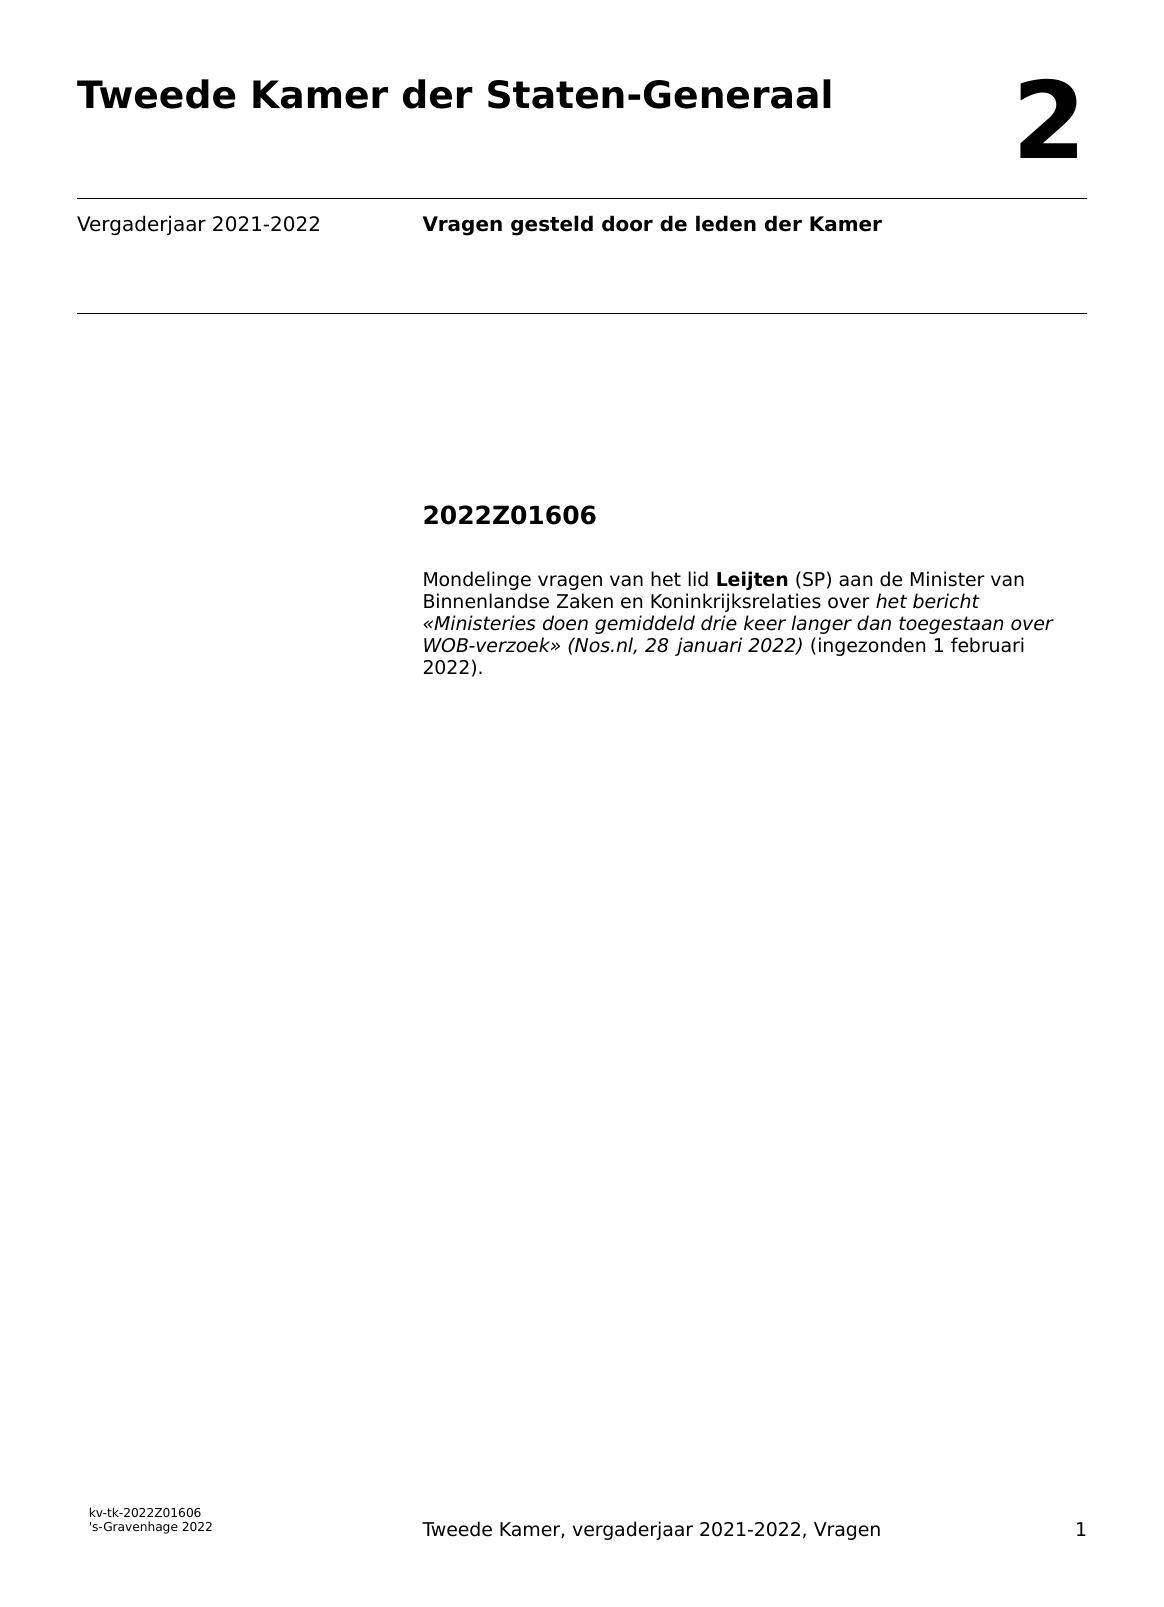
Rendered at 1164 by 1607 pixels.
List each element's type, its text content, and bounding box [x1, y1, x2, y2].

text 's-Gravenhage 2022 [88, 1520, 323, 1534]
text kv-tk-2022Z01606 [88, 1506, 323, 1520]
table_header 2 [886, 59, 1087, 198]
table_cell Vragen gesteld door de leden der Kamer [422, 199, 1087, 313]
text Mondelinge vragen van het lid Leijten (SP) aan de Minister van Binnenlandse Zaken en Koninkrijksrelaties over het bericht «Ministeries doen gemiddeld drie keer langer dan toegestaan over WOB-verzoek» (Nos.nl, 28 januari 2022) (ingezonden 1 februari 2022). [422, 569, 1087, 679]
table_header Tweede Kamer der Staten-Generaal [77, 59, 886, 198]
text 2022Z01606 [422, 501, 1087, 531]
table_cell Vergaderjaar 2021-2022 [77, 199, 422, 313]
